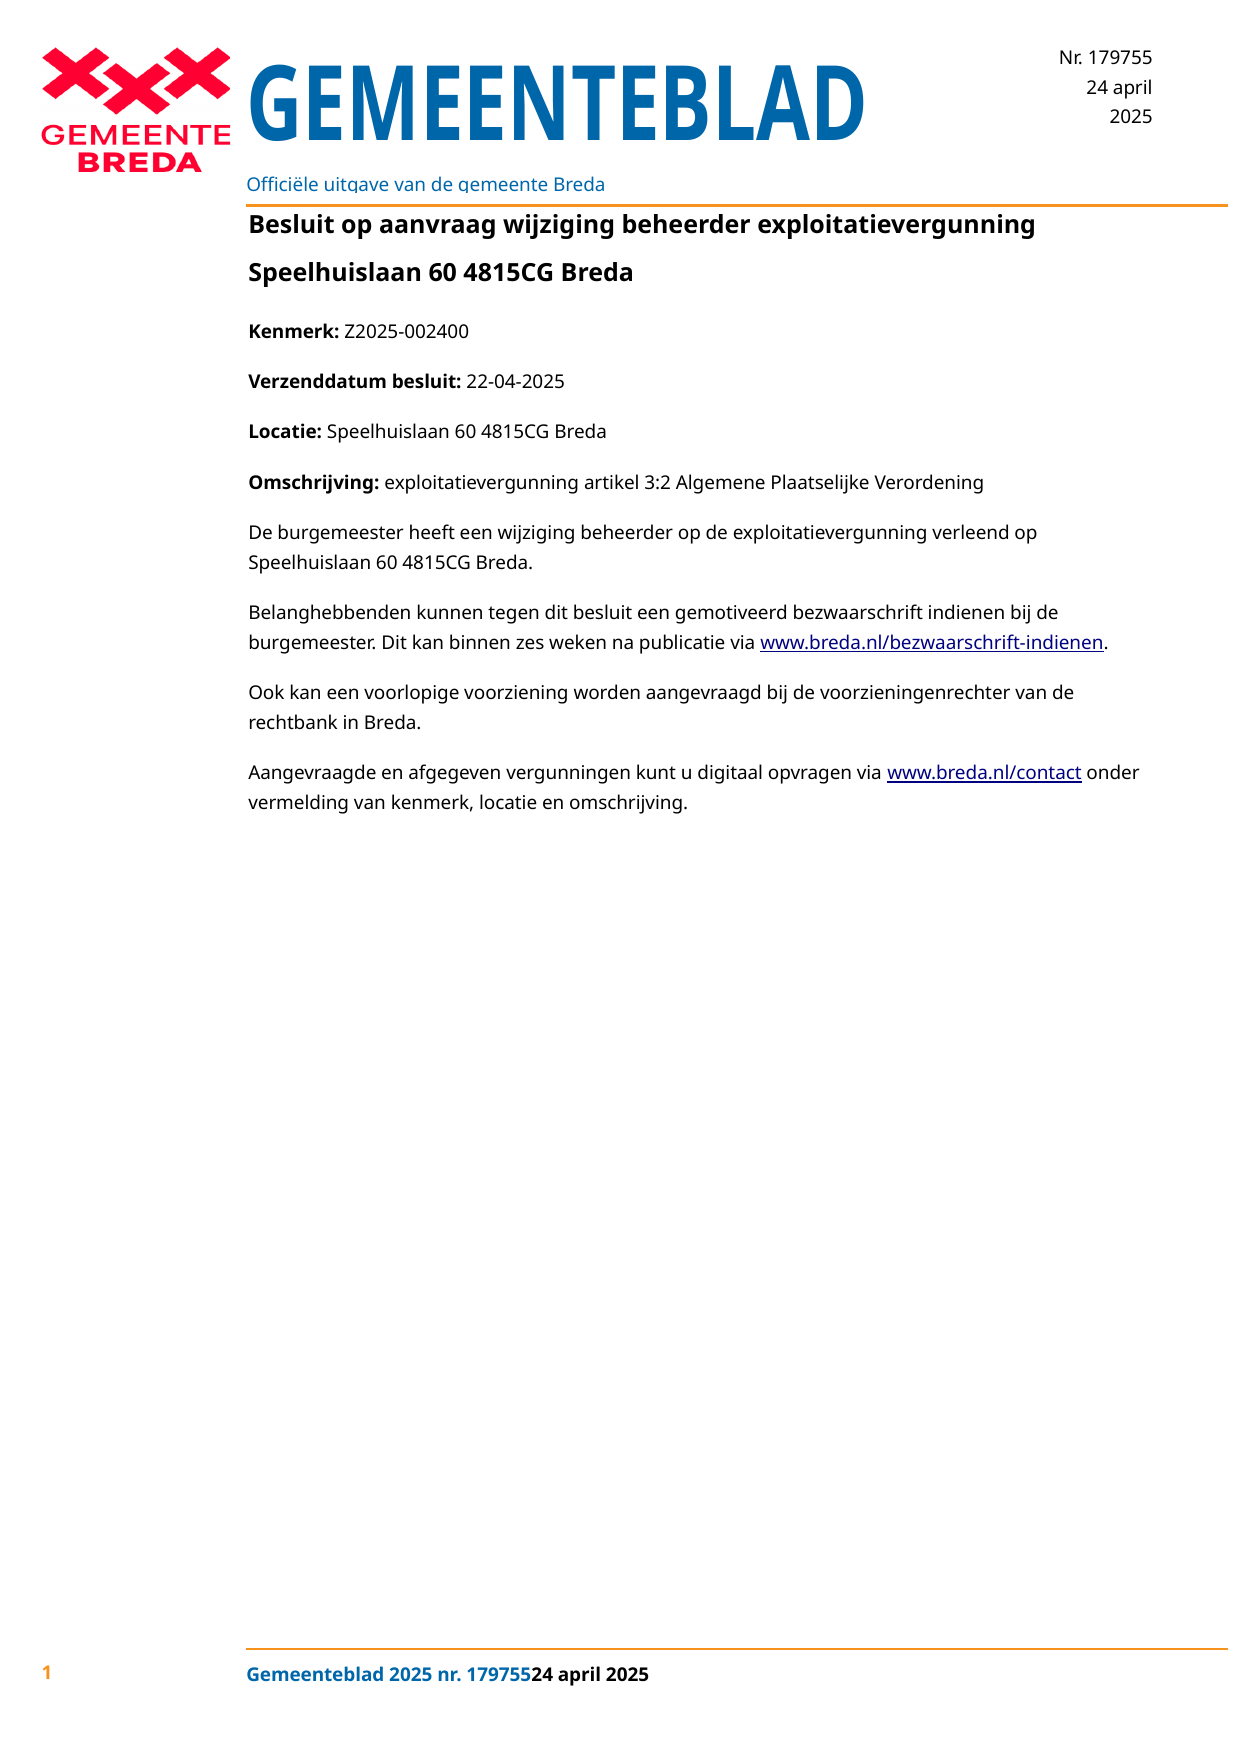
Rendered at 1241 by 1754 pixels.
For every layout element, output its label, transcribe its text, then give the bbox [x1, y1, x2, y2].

text Aangevraagde en afgegeven vergunningen kunt u digitaal opvragen via www.breda.nl/contact onder vermelding van kenmerk, locatie en omschrijving. [248, 759, 1152, 815]
text Ook kan een voorlopige voorziening worden aangevraagd bij de voorzieningenrechter van de rechtbank in Breda. [248, 679, 1152, 735]
text Belanghebbenden kunnen tegen dit besluit een gemotiveerd bezwaarschrift indienen bij de burgemeester. Dit kan binnen zes weken na publicatie via www.breda.nl/bezwaarschrift-indienen. [248, 599, 1152, 655]
text Verzenddatum besluit: 22-04-2025 [248, 368, 1152, 394]
text Omschrijving: exploitatievergunning artikel 3:2 Algemene Plaatselijke Verordening [248, 469, 1152, 495]
text Kenmerk: Z2025-002400 [248, 318, 1152, 344]
text De burgemeester heeft een wijziging beheerder op de exploitatievergunning verleend op Speelhuislaan 60 4815CG Breda. [248, 519, 1152, 575]
text Besluit op aanvraag wijziging beheerder exploitatievergunning Speelhuislaan 60 4815CG Breda [248, 207, 1152, 288]
text Locatie: Speelhuislaan 60 4815CG Breda [248, 419, 1152, 444]
picture [41, 47, 231, 172]
